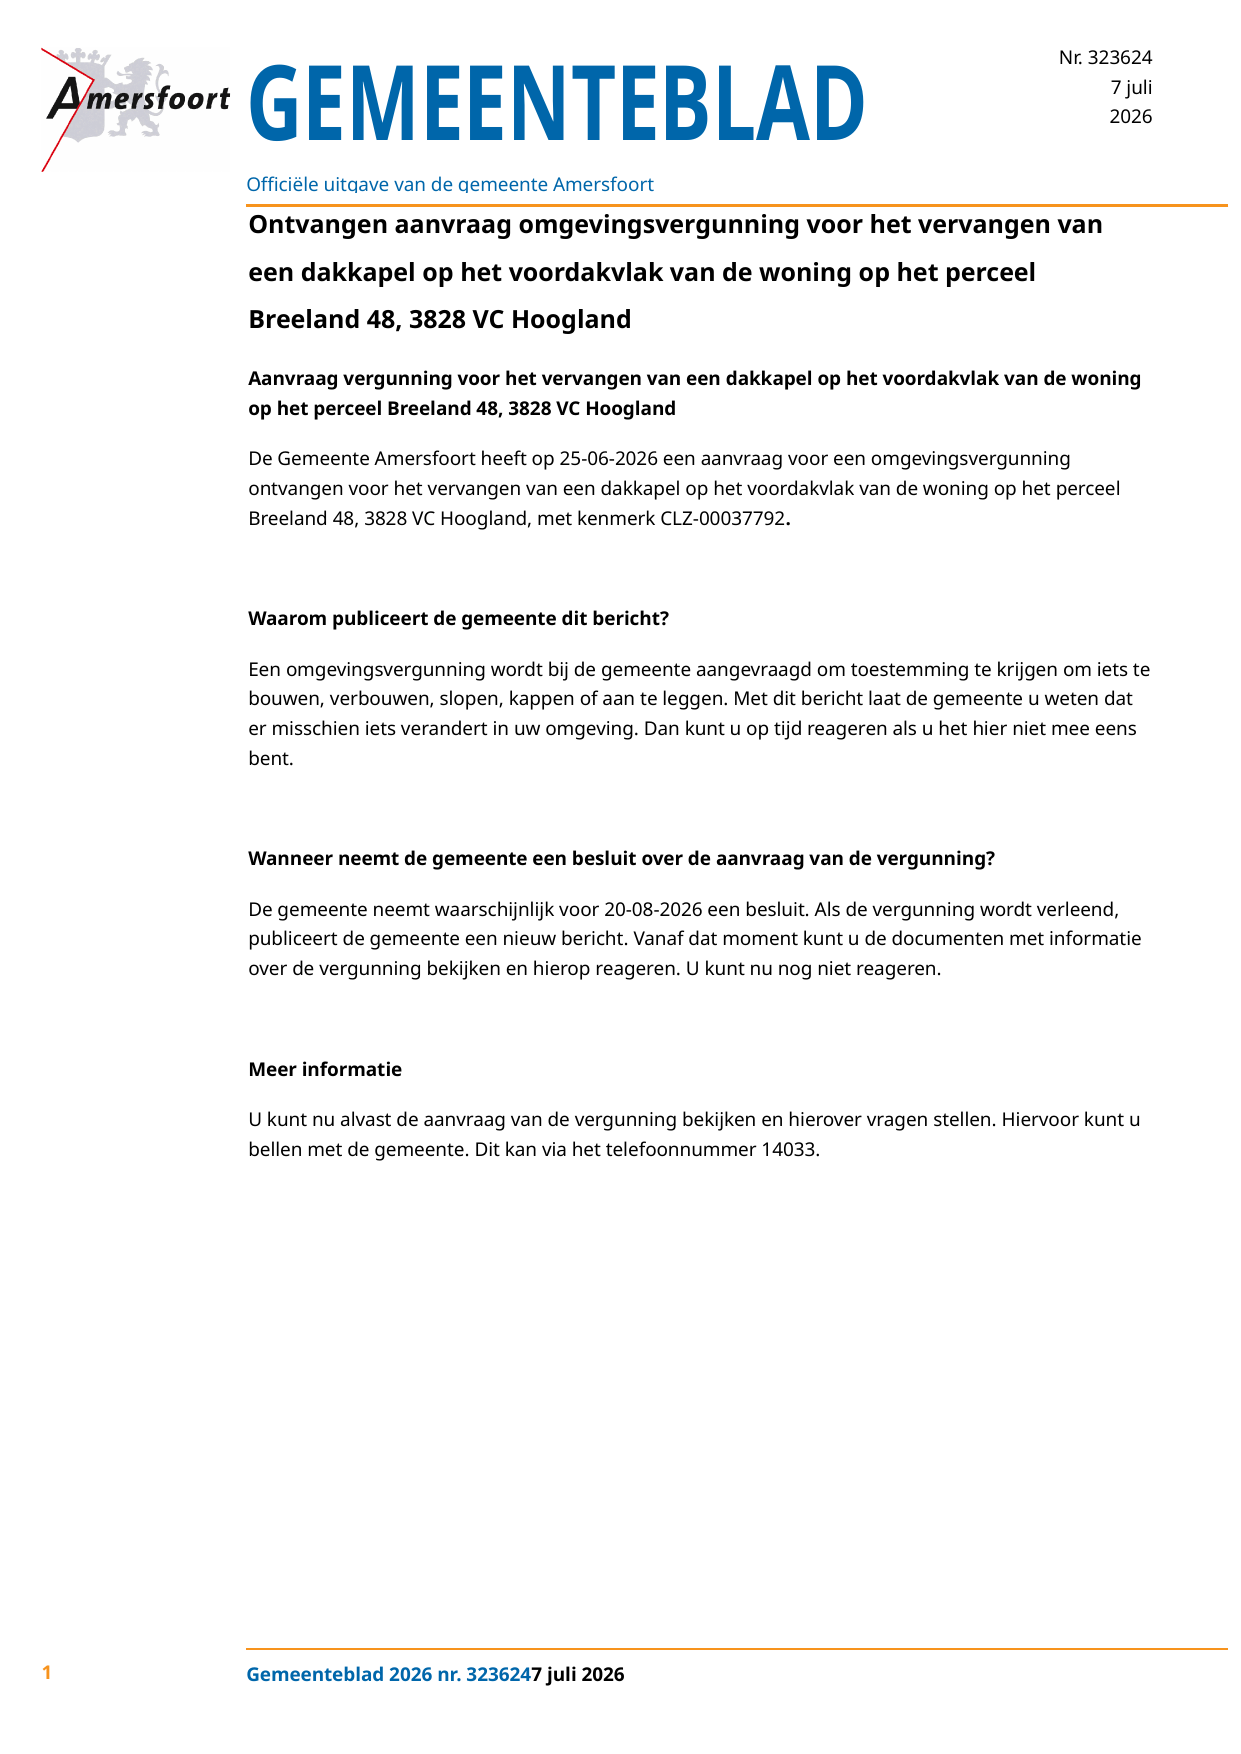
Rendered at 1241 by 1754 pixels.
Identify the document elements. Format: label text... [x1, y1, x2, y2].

text Ontvangen aanvraag omgevingsvergunning voor het vervangen van een dakkapel op het voordakvlak van de woning op het perceel Breeland 48, 3828 VC Hoogland [248, 207, 1152, 336]
text Meer informatie [248, 1056, 1152, 1082]
picture [41, 47, 231, 172]
text U kunt nu alvast de aanvraag van de vergunning bekijken en hierover vragen stellen. Hiervoor kunt u bellen met de gemeente. Dit kan via het telefoonnummer 14033. [248, 1106, 1152, 1162]
text De gemeente neemt waarschijnlijk voor 20-08-2026 een besluit. Als de vergunning wordt verleend, publiceert de gemeente een nieuw bericht. Vanaf dat moment kunt u de documenten met informatie over de vergunning bekijken en hierop reageren. U kunt nu nog niet reageren. [248, 896, 1152, 981]
text Een omgevingsvergunning wordt bij de gemeente aangevraagd om toestemming te krijgen om iets te bouwen, verbouwen, slopen, kappen of aan te leggen. Met dit bericht laat de gemeente u weten dat er misschien iets verandert in uw omgeving. Dan kunt u op tijd reageren als u het hier niet mee eens bent. [248, 656, 1152, 770]
text De Gemeente Amersfoort heeft op 25-06-2026 een aanvraag voor een omgevingsvergunning ontvangen voor het vervangen van een dakkapel op het voordakvlak van de woning op het perceel Breeland 48, 3828 VC Hoogland, met kenmerk CLZ-00037792. [248, 446, 1152, 530]
text Wanneer neemt de gemeente een besluit over de aanvraag van de vergunning? [248, 846, 1152, 871]
text Waarom publiceert de gemeente dit bericht? [248, 606, 1152, 631]
text Aanvraag vergunning voor het vervangen van een dakkapel op het voordakvlak van de woning op het perceel Breeland 48, 3828 VC Hoogland [248, 366, 1152, 421]
